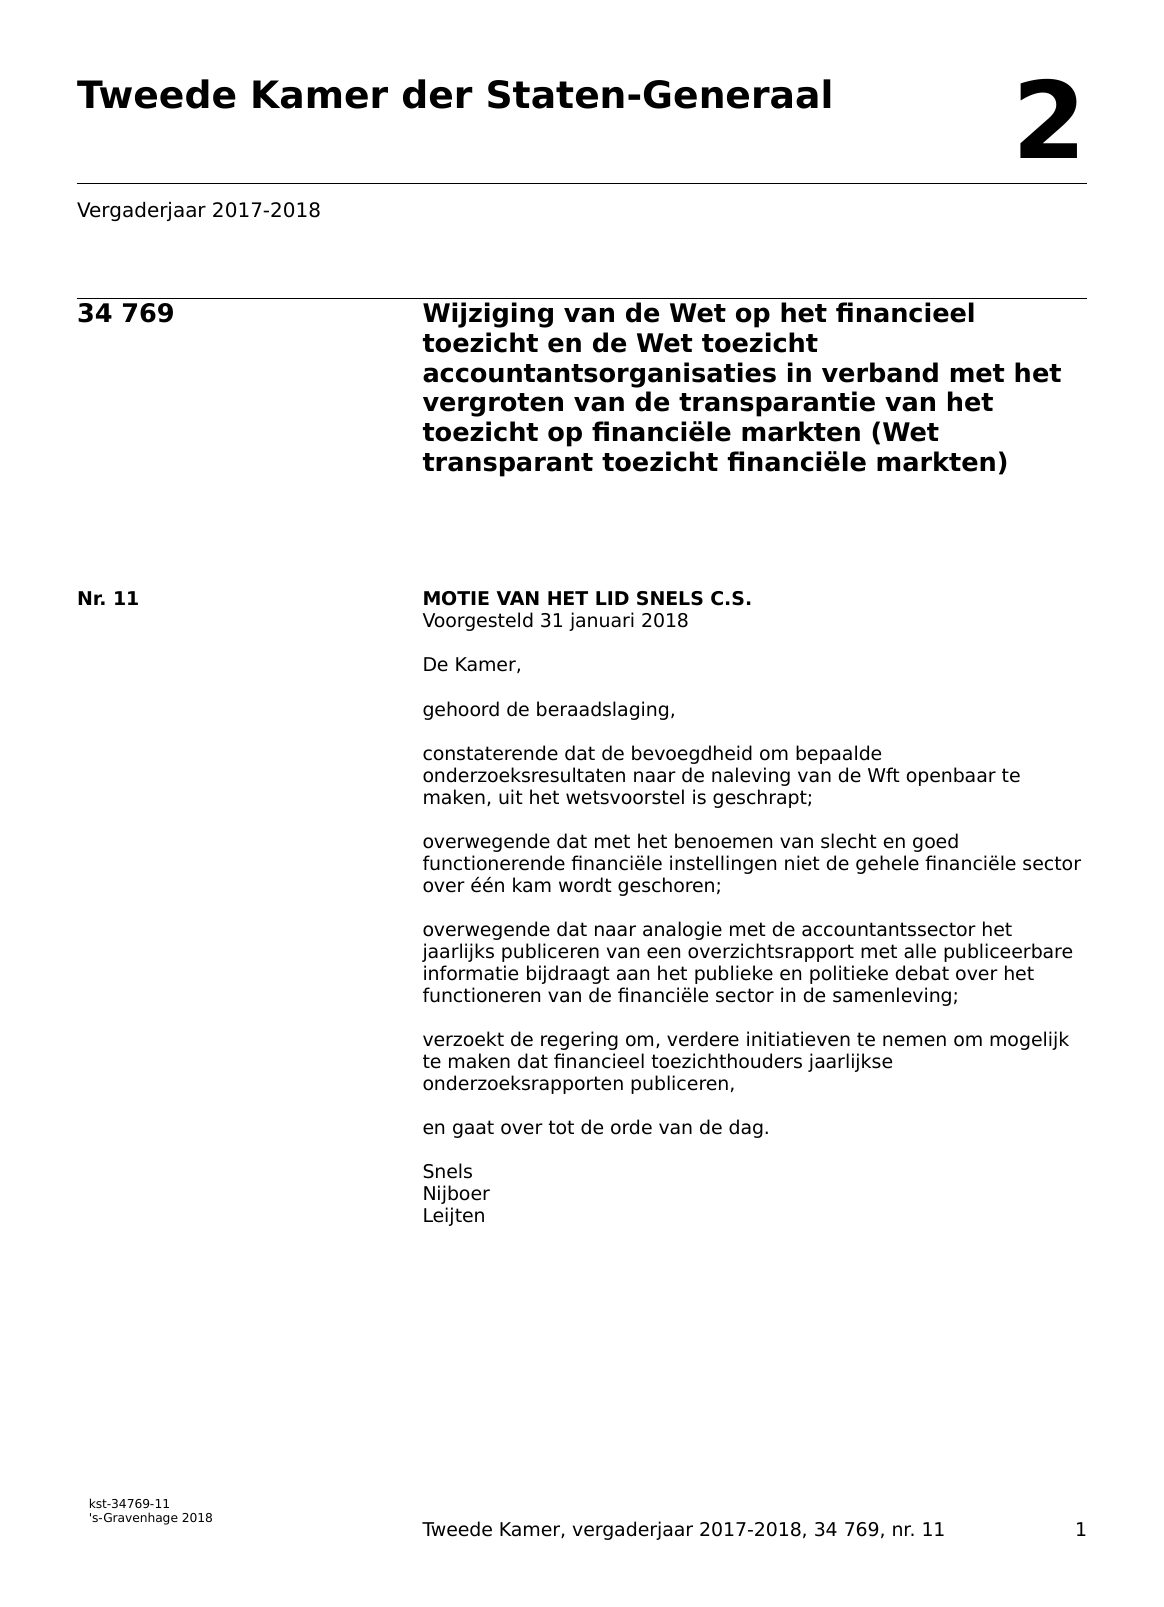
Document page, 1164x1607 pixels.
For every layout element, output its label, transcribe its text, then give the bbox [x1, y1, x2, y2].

text kst-34769-11 [88, 1497, 323, 1511]
subtitle Nr. 11 MOTIE VAN HET LID SNELS C.S. [77, 588, 1087, 610]
text 's-Gravenhage 2018 [88, 1511, 323, 1525]
text Snels [422, 1161, 1087, 1183]
text Leijten [422, 1205, 1087, 1227]
text gehoord de beraadslaging, [422, 698, 1087, 720]
table_cell Vergaderjaar 2017-2018 [77, 184, 1087, 298]
text constaterende dat de bevoegdheid om bepaalde onderzoeksresultaten naar de naleving van de Wft openbaar te maken, uit het wetsvoorstel is geschrapt; [422, 743, 1087, 808]
text Nijboer [422, 1183, 1087, 1205]
subtitle 34 769 Wijziging van de Wet op het financieel toezicht en de Wet toezicht accountantsorganisaties in verband met het vergroten van de transparantie van het toezicht op financiële markten (Wet transparant toezicht financiële markten) [77, 299, 1087, 477]
table_header 2 [886, 59, 1087, 183]
table_header Tweede Kamer der Staten-Generaal [77, 59, 886, 183]
text De Kamer, [422, 654, 1087, 676]
text verzoekt de regering om, verdere initiatieven te nemen om mogelijk te maken dat financieel toezichthouders jaarlijkse onderzoeksrapporten publiceren, [422, 1029, 1087, 1095]
text overwegende dat naar analogie met de accountantssector het jaarlijks publiceren van een overzichtsrapport met alle publiceerbare informatie bijdraagt aan het publieke en politieke debat over het functioneren van de financiële sector in de samenleving; [422, 919, 1087, 1007]
text Voorgesteld 31 januari 2018 [422, 610, 1087, 632]
text en gaat over tot de orde van de dag. [422, 1117, 1087, 1139]
text overwegende dat met het benoemen van slecht en goed functionerende financiële instellingen niet de gehele financiële sector over één kam wordt geschoren; [422, 831, 1087, 897]
